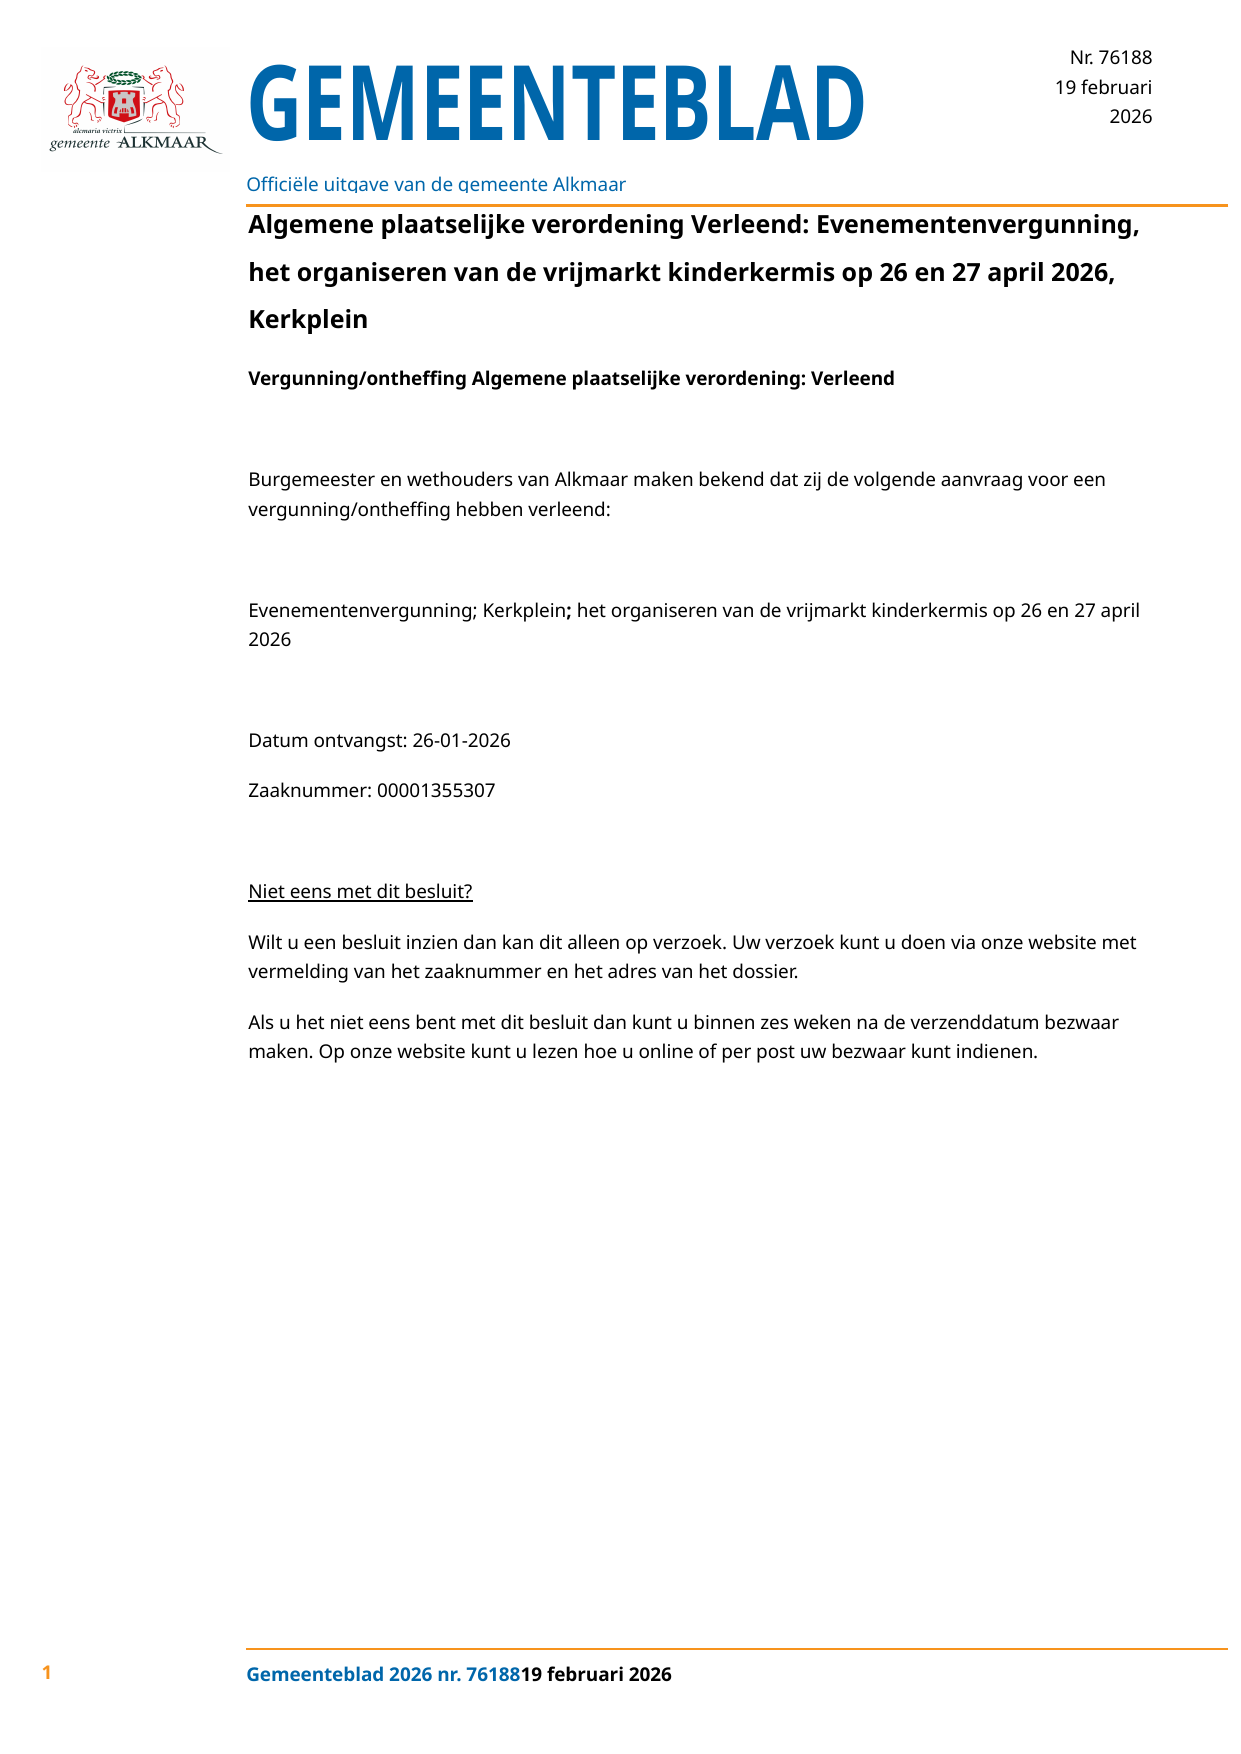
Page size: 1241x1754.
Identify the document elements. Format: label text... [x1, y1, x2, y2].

text Zaaknummer: 00001355307 [248, 778, 1152, 803]
text Datum ontvangst: 26-01-2026 [248, 727, 1152, 753]
text Wilt u een besluit inzien dan kan dit alleen op verzoek. Uw verzoek kunt u doen via onze website met vermelding van het zaaknummer en het adres van het dossier. [248, 929, 1152, 984]
text Burgemeester en wethouders van Alkmaar maken bekend dat zij de volgende aanvraag voor een vergunning/ontheffing hebben verleend: [248, 466, 1152, 522]
picture [41, 47, 231, 172]
text Vergunning/ontheffing Algemene plaatselijke verordening: Verleend [248, 366, 1152, 391]
text Algemene plaatselijke verordening Verleend: Evenementenvergunning, het organiseren van de vrijmarkt kinderkermis op 26 en 27 april 2026, Kerkplein [248, 207, 1152, 336]
text Evenementenvergunning; Kerkplein; het organiseren van de vrijmarkt kinderkermis op 26 en 27 april 2026 [248, 597, 1152, 652]
text Niet eens met dit besluit? [248, 878, 1152, 904]
text Als u het niet eens bent met dit besluit dan kunt u binnen zes weken na de verzenddatum bezwaar maken. Op onze website kunt u lezen hoe u online of per post uw bezwaar kunt indienen. [248, 1009, 1152, 1064]
